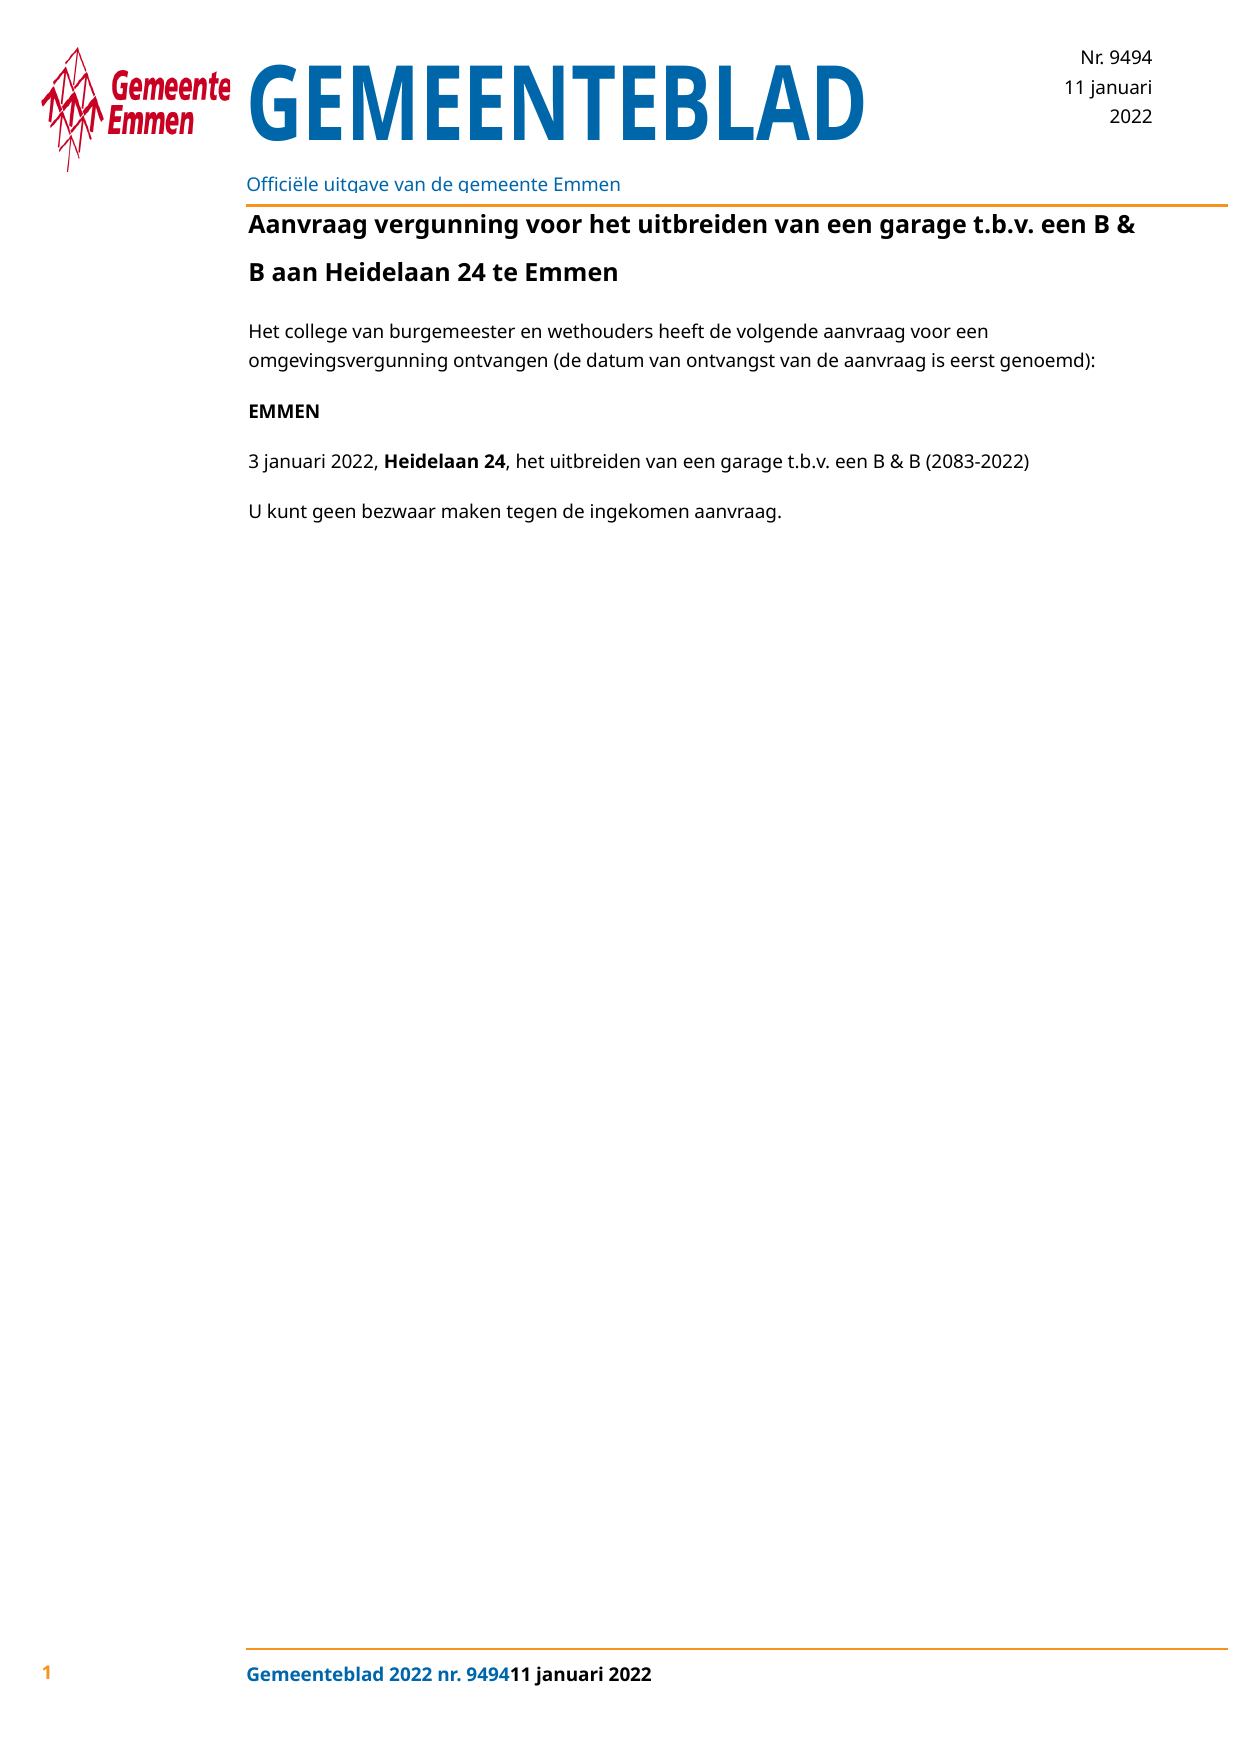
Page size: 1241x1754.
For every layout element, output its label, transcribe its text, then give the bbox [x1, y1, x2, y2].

picture [41, 47, 231, 172]
text 3 januari 2022, Heidelaan 24, het uitbreiden van een garage t.b.v. een B & B (2083-2022) [248, 448, 1152, 474]
text EMMEN [248, 398, 1152, 424]
text Het college van burgemeester en wethouders heeft de volgende aanvraag voor een omgevingsvergunning ontvangen (de datum van ontvangst van de aanvraag is eerst genoemd): [248, 318, 1152, 373]
text Aanvraag vergunning voor het uitbreiden van een garage t.b.v. een B & B aan Heidelaan 24 te Emmen [248, 207, 1152, 288]
text U kunt geen bezwaar maken tegen de ingekomen aanvraag. [248, 499, 1152, 524]
